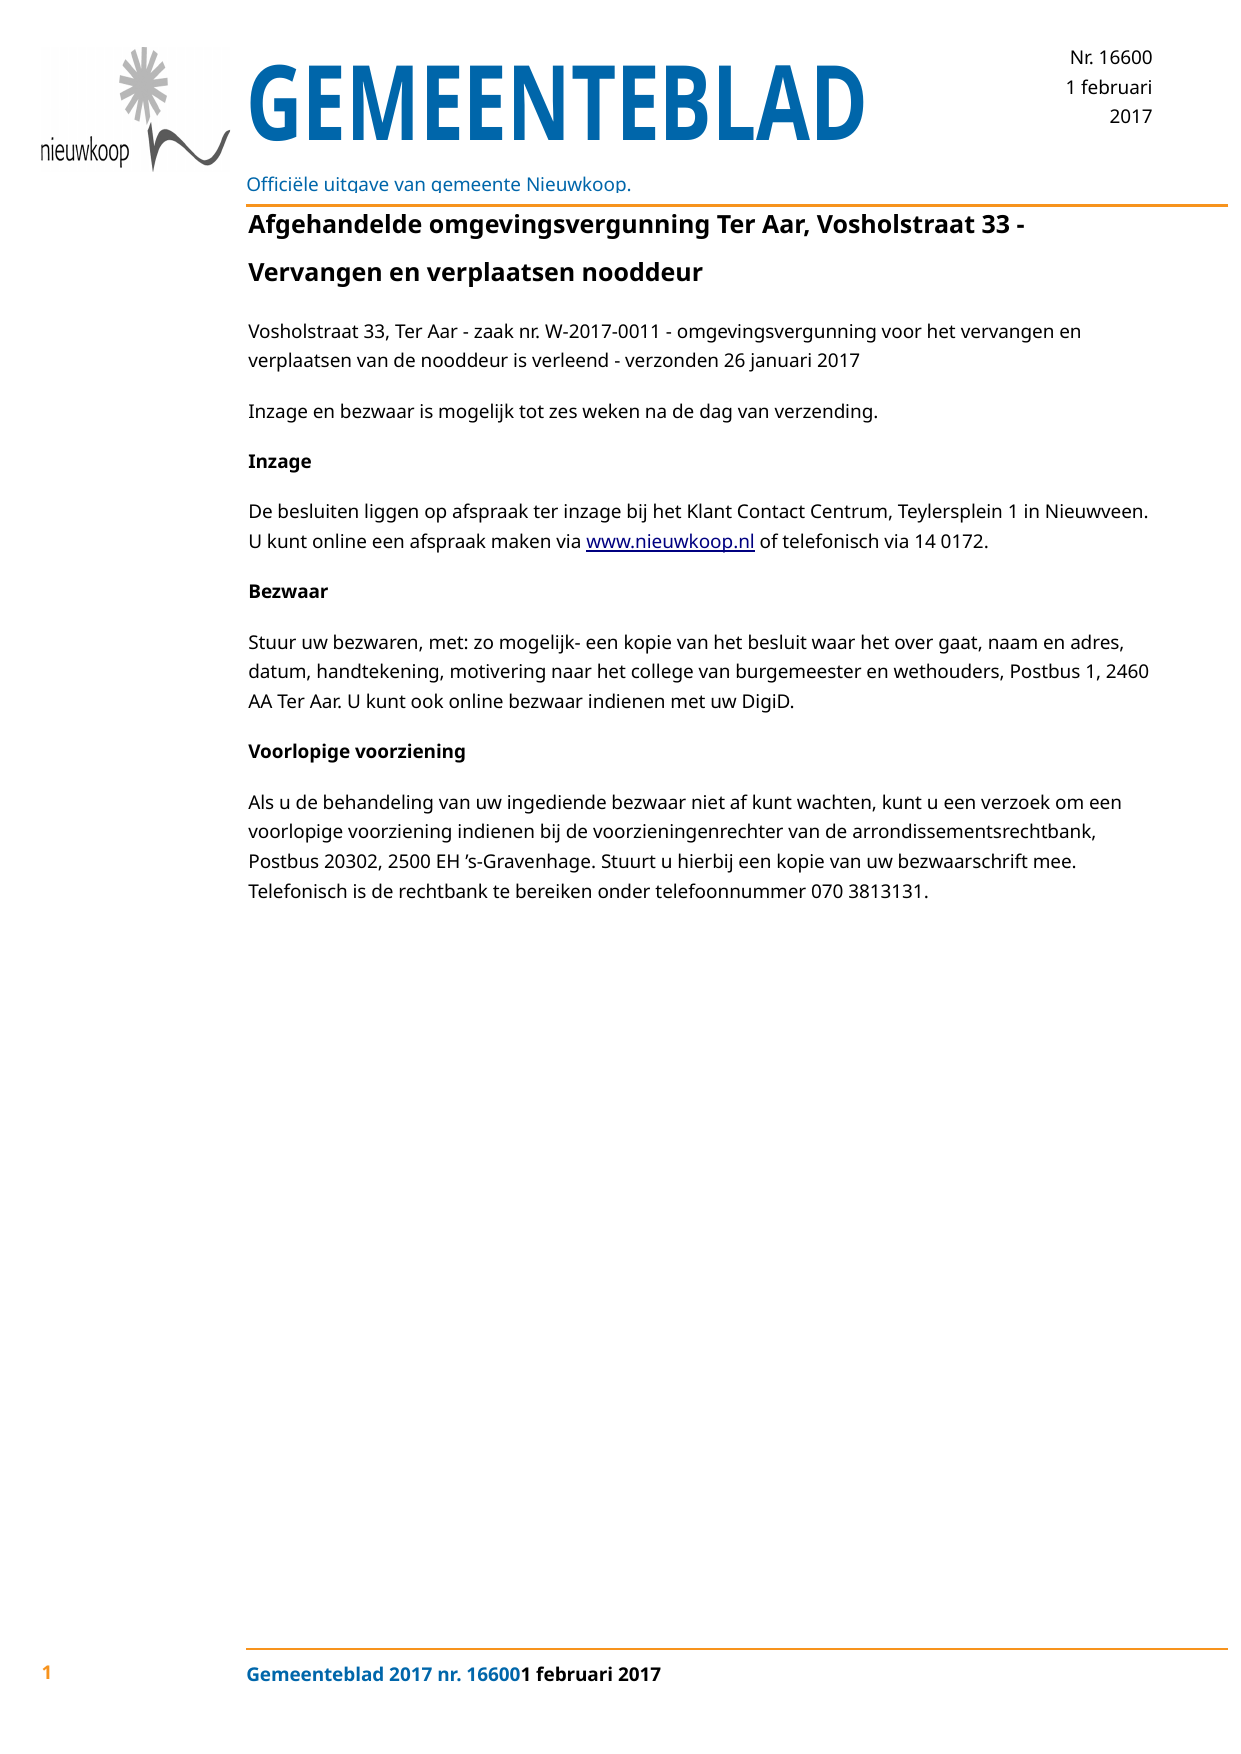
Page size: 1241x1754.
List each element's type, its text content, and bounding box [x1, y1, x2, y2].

text Vosholstraat 33, Ter Aar - zaak nr. W-2017-0011 - omgevingsvergunning voor het vervangen en verplaatsen van de nooddeur is verleend - verzonden 26 januari 2017 [248, 318, 1152, 373]
text Inzage en bezwaar is mogelijk tot zes weken na de dag van verzending. [248, 398, 1152, 424]
text Voorlopige voorziening [248, 739, 1152, 764]
picture [41, 47, 231, 172]
text Inzage [248, 448, 1152, 474]
text Afgehandelde omgevingsvergunning Ter Aar, Vosholstraat 33 - Vervangen en verplaatsen nooddeur [248, 207, 1152, 288]
text De besluiten liggen op afspraak ter inzage bij het Klant Contact Centrum, Teylersplein 1 in Nieuwveen. U kunt online een afspraak maken via www.nieuwkoop.nl of telefonisch via 14 0172. [248, 499, 1152, 554]
text Als u de behandeling van uw ingediende bezwaar niet af kunt wachten, kunt u een verzoek om een voorlopige voorziening indienen bij de voorzieningenrechter van de arrondissementsrechtbank, Postbus 20302, 2500 EH ’s-Gravenhage. Stuurt u hierbij een kopie van uw bezwaarschrift mee. Telefonisch is de rechtbank te bereiken onder telefoonnummer 070 3813131. [248, 789, 1152, 904]
text Bezwaar [248, 579, 1152, 604]
text Stuur uw bezwaren, met: zo mogelijk- een kopie van het besluit waar het over gaat, naam en adres, datum, handtekening, motivering naar het college van burgemeester en wethouders, Postbus 1, 2460 AA Ter Aar. U kunt ook online bezwaar indienen met uw DigiD. [248, 629, 1152, 714]
